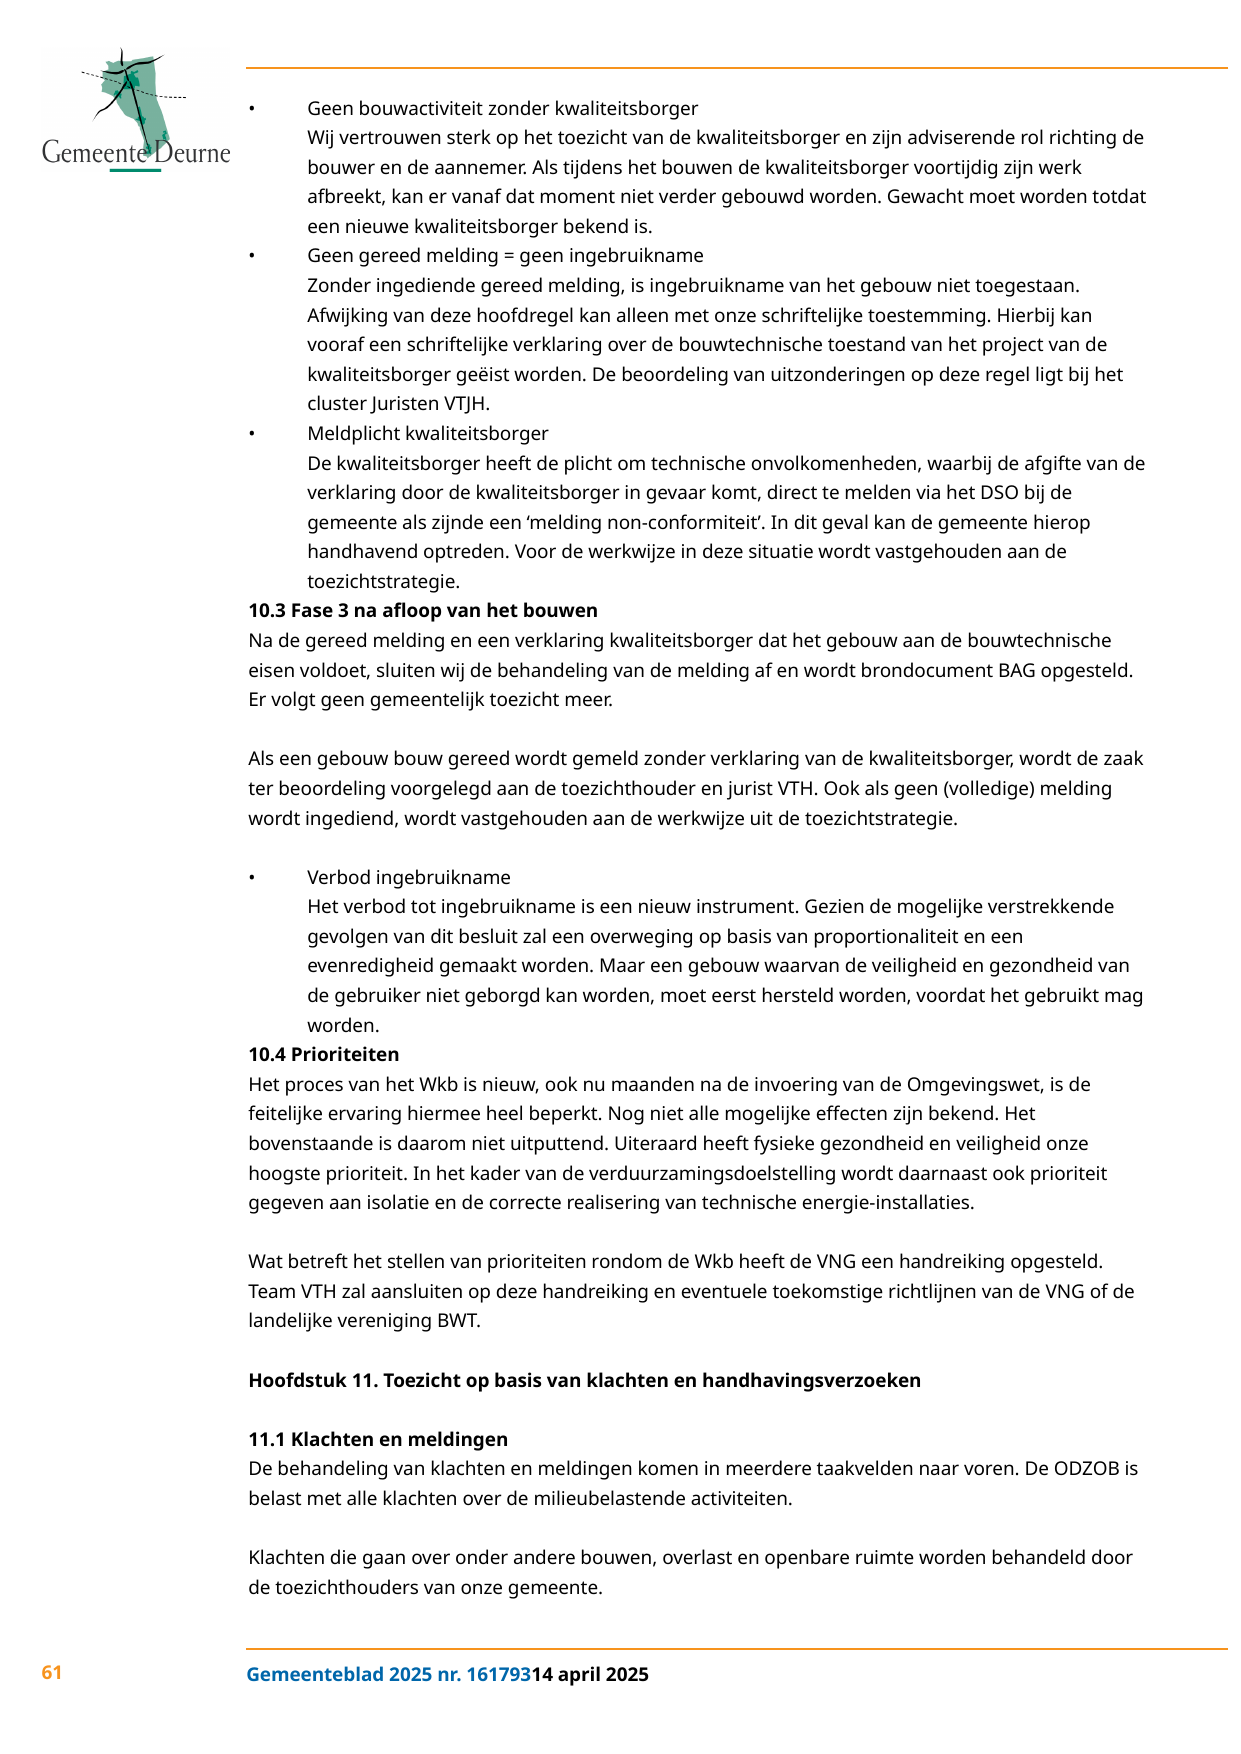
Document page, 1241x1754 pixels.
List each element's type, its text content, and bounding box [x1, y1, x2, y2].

text 10.4 Prioriteiten [248, 1041, 1152, 1067]
text De behandeling van klachten en meldingen komen in meerdere taakvelden naar voren. De ODZOB is belast met alle klachten over de milieubelastende activiteiten. [248, 1456, 1152, 1511]
text Als een gebouw bouw gereed wordt gemeld zonder verklaring van de kwaliteitsborger, wordt de zaak ter beoordeling voorgelegd aan de toezichthouder en jurist VTH. Ook als geen (volledige) melding wordt ingediend, wordt vastgehouden aan de werkwijze uit de toezichtstrategie. [248, 746, 1152, 831]
text Het proces van het Wkb is nieuw, ook nu maanden na de invoering van de Omgevingswet, is de feitelijke ervaring hiermee heel beperkt. Nog niet alle mogelijke effecten zijn bekend. Het bovenstaande is daarom niet uitputtend. Uiteraard heeft fysieke gezondheid en veiligheid onze hoogste prioriteit. In het kader van de verduurzamingsdoelstelling wordt daarnaast ook prioriteit gegeven aan isolatie en de correcte realisering van technische energie-installaties. [248, 1071, 1152, 1215]
list Wij vertrouwen sterk op het toezicht van de kwaliteitsborger en zijn adviserende rol richting de bouwer en de aannemer. Als tijdens het bouwen de kwaliteitsborger voortijdig zijn werk afbreekt, kan er vanaf dat moment niet verder gebouwd worden. Gewacht moet worden totdat een nieuwe kwaliteitsborger bekend is. [248, 124, 1152, 239]
list Het verbod tot ingebruikname is een nieuw instrument. Gezien de mogelijke verstrekkende gevolgen van dit besluit zal een overweging op basis van proportionaliteit en een evenredigheid gemaakt worden. Maar een gebouw waarvan de veiligheid en gezondheid van de gebruiker niet geborgd kan worden, moet eerst hersteld worden, voordat het gebruikt mag worden. [248, 893, 1152, 1038]
text Hoofdstuk 11. Toezicht op basis van klachten en handhavingsverzoeken [248, 1367, 1152, 1393]
list Zonder ingediende gereed melding, is ingebruikname van het gebouw niet toegestaan. Afwijking van deze hoofdregel kan alleen met onze schriftelijke toestemming. Hierbij kan vooraf een schriftelijke verklaring over de bouwtechnische toestand van het project van de kwaliteitsborger geëist worden. De beoordeling van uitzonderingen op deze regel ligt bij het cluster Juristen VTJH. [248, 272, 1152, 416]
text Wat betreft het stellen van prioriteiten rondom de Wkb heeft de VNG een handreiking opgesteld. Team VTH zal aansluiten op deze handreiking en eventuele toekomstige richtlijnen van de VNG of de landelijke vereniging BWT. [248, 1248, 1152, 1333]
list Verbod ingebruikname [248, 864, 1152, 890]
list Meldplicht kwaliteitsborger [248, 420, 1152, 446]
text 10.3 Fase 3 na afloop van het bouwen [248, 598, 1152, 623]
list De kwaliteitsborger heeft de plicht om technische onvolkomenheden, waarbij de afgifte van de verklaring door de kwaliteitsborger in gevaar komt, direct te melden via het DSO bij de gemeente als zijnde een ‘melding non-conformiteit’. In dit geval kan de gemeente hierop handhavend optreden. Voor de werkwijze in deze situatie wordt vastgehouden aan de toezichtstrategie. [248, 450, 1152, 594]
list Geen bouwactiviteit zonder kwaliteitsborger [248, 95, 1152, 121]
text 11.1 Klachten en meldingen [248, 1426, 1152, 1452]
picture [41, 47, 231, 172]
text Klachten die gaan over onder andere bouwen, overlast en openbare ruimte worden behandeld door de toezichthouders van onze gemeente. [248, 1544, 1152, 1600]
text Na de gereed melding en een verklaring kwaliteitsborger dat het gebouw aan de bouwtechnische eisen voldoet, sluiten wij de behandeling van de melding af en wordt brondocument BAG opgesteld. Er volgt geen gemeentelijk toezicht meer. [248, 627, 1152, 712]
list Geen gereed melding = geen ingebruikname [248, 243, 1152, 268]
